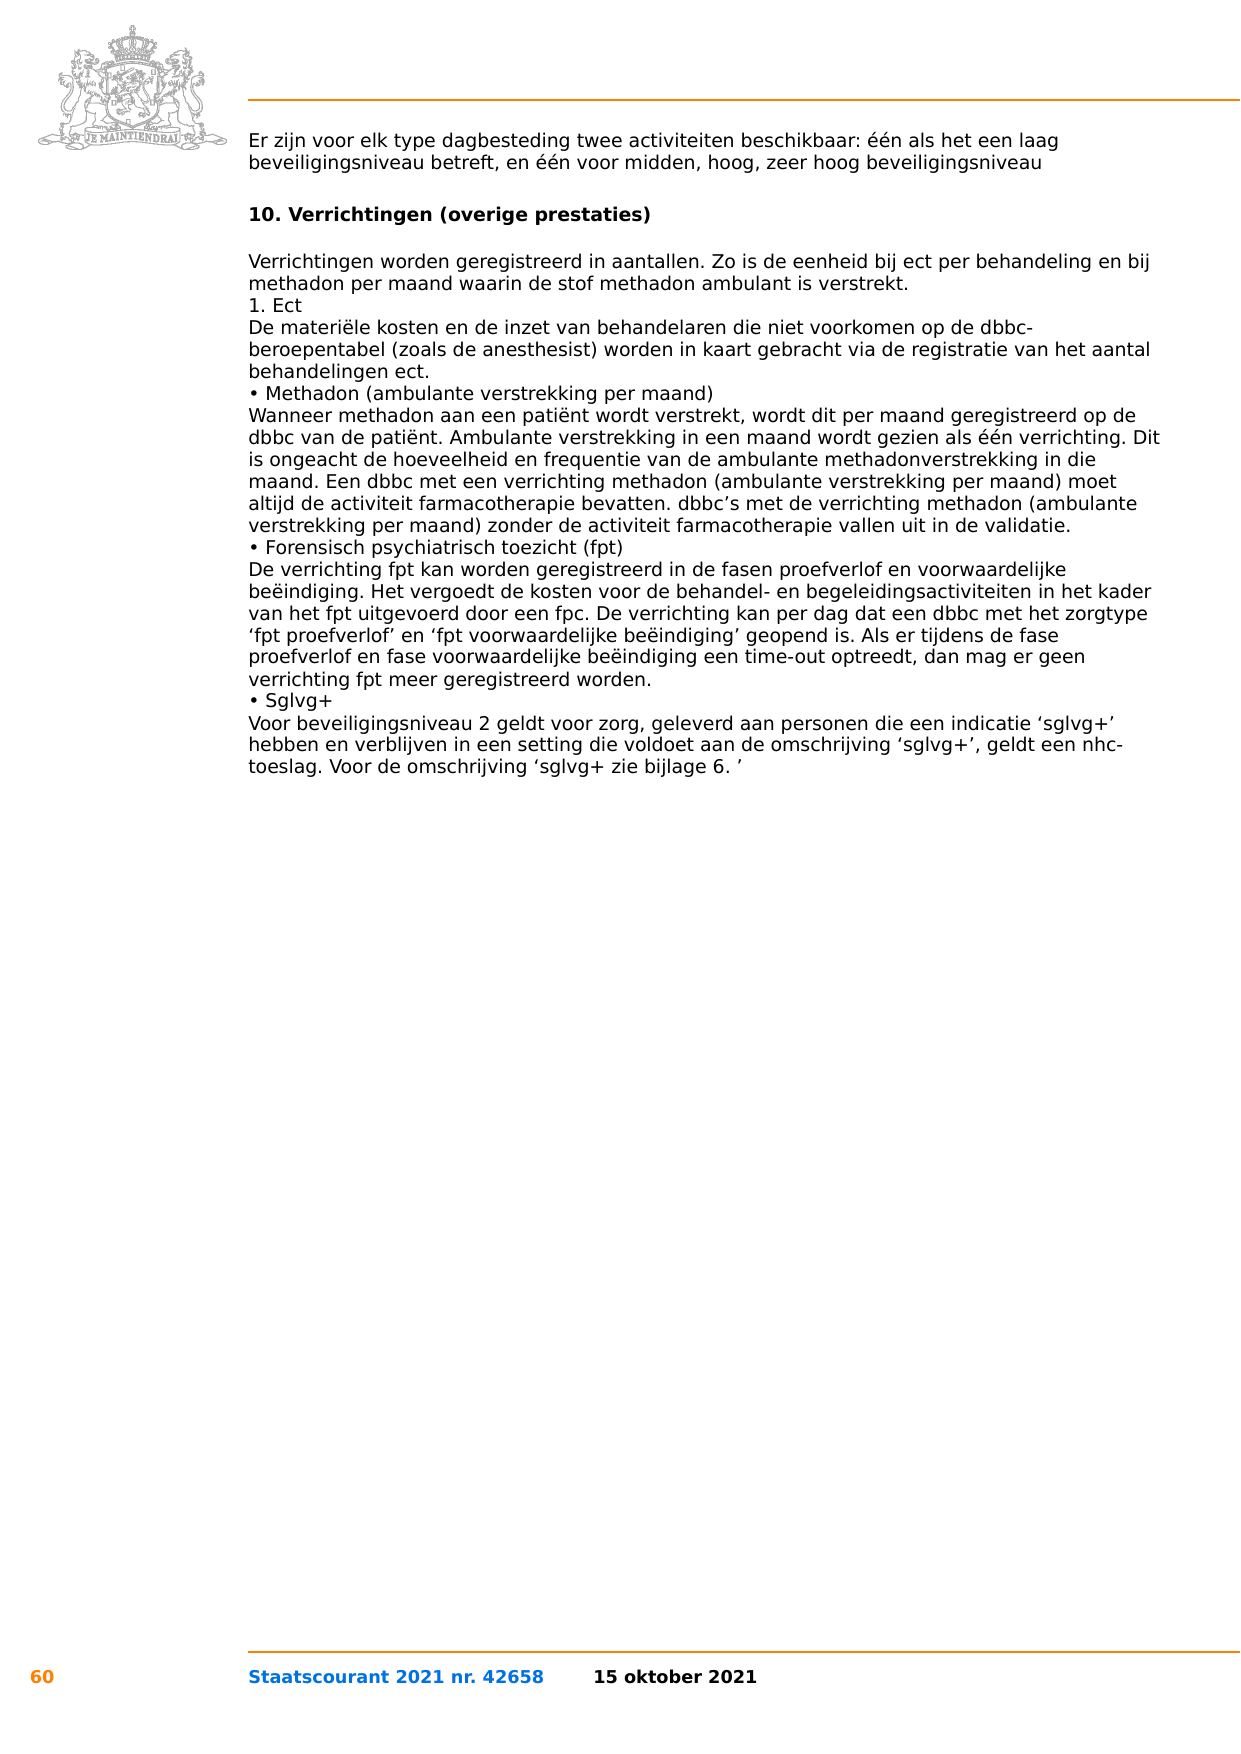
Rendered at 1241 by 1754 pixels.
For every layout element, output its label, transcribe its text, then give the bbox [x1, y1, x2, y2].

text • Forensisch psychiatrisch toezicht (fpt) [248, 537, 1163, 558]
text Verrichtingen worden geregistreerd in aantallen. Zo is de eenheid bij ect per behandeling en bij methadon per maand waarin de stof methadon ambulant is verstrekt. [248, 251, 1163, 295]
text Voor beveiligingsniveau 2 geldt voor zorg, geleverd aan personen die een indicatie ‘sglvg+’ hebben en verblijven in een setting die voldoet aan de omschrijving ‘sglvg+’, geldt een nhc-toeslag. Voor de omschrijving ‘sglvg+ zie bijlage 6. ’ [248, 712, 1163, 778]
text Er zijn voor elk type dagbesteding twee activiteiten beschikbaar: één als het een laag beveiligingsniveau betreft, en één voor midden, hoog, zeer hoog beveiligingsniveau [248, 130, 1163, 174]
text De verrichting fpt kan worden geregistreerd in de fasen proefverlof en voorwaardelijke beëindiging. Het vergoedt de kosten voor de behandel- en begeleidingsactiviteiten in het kader van het fpt uitgevoerd door een fpc. De verrichting kan per dag dat een dbbc met het zorgtype ‘fpt proefverlof’ en ‘fpt voorwaardelijke beëindiging’ geopend is. Als er tijdens de fase proefverlof en fase voorwaardelijke beëindiging een time-out optreedt, dan mag er geen verrichting fpt meer geregistreerd worden. [248, 558, 1163, 690]
text De materiële kosten en de inzet van behandelaren die niet voorkomen op de dbbc-beroepentabel (zoals de anesthesist) worden in kaart gebracht via de registratie van het aantal behandelingen ect. [248, 317, 1163, 383]
text • Methadon (ambulante verstrekking per maand) [248, 383, 1163, 405]
text Wanneer methadon aan een patiënt wordt verstrekt, wordt dit per maand geregistreerd op de dbbc van de patiënt. Ambulante verstrekking in een maand wordt gezien als één verrichting. Dit is ongeacht de hoeveelheid en frequentie van de ambulante methadonverstrekking in die maand. Een dbbc met een verrichting methadon (ambulante verstrekking per maand) moet altijd de activiteit farmacotherapie bevatten. dbbc’s met de verrichting methadon (ambulante verstrekking per maand) zonder de activiteit farmacotherapie vallen uit in de validatie. [248, 405, 1163, 537]
subtitle 10. Verrichtingen (overige prestaties) [248, 204, 1163, 226]
text 1. Ect [248, 295, 1163, 317]
picture [38, 25, 227, 150]
text • Sglvg+ [248, 690, 1163, 712]
